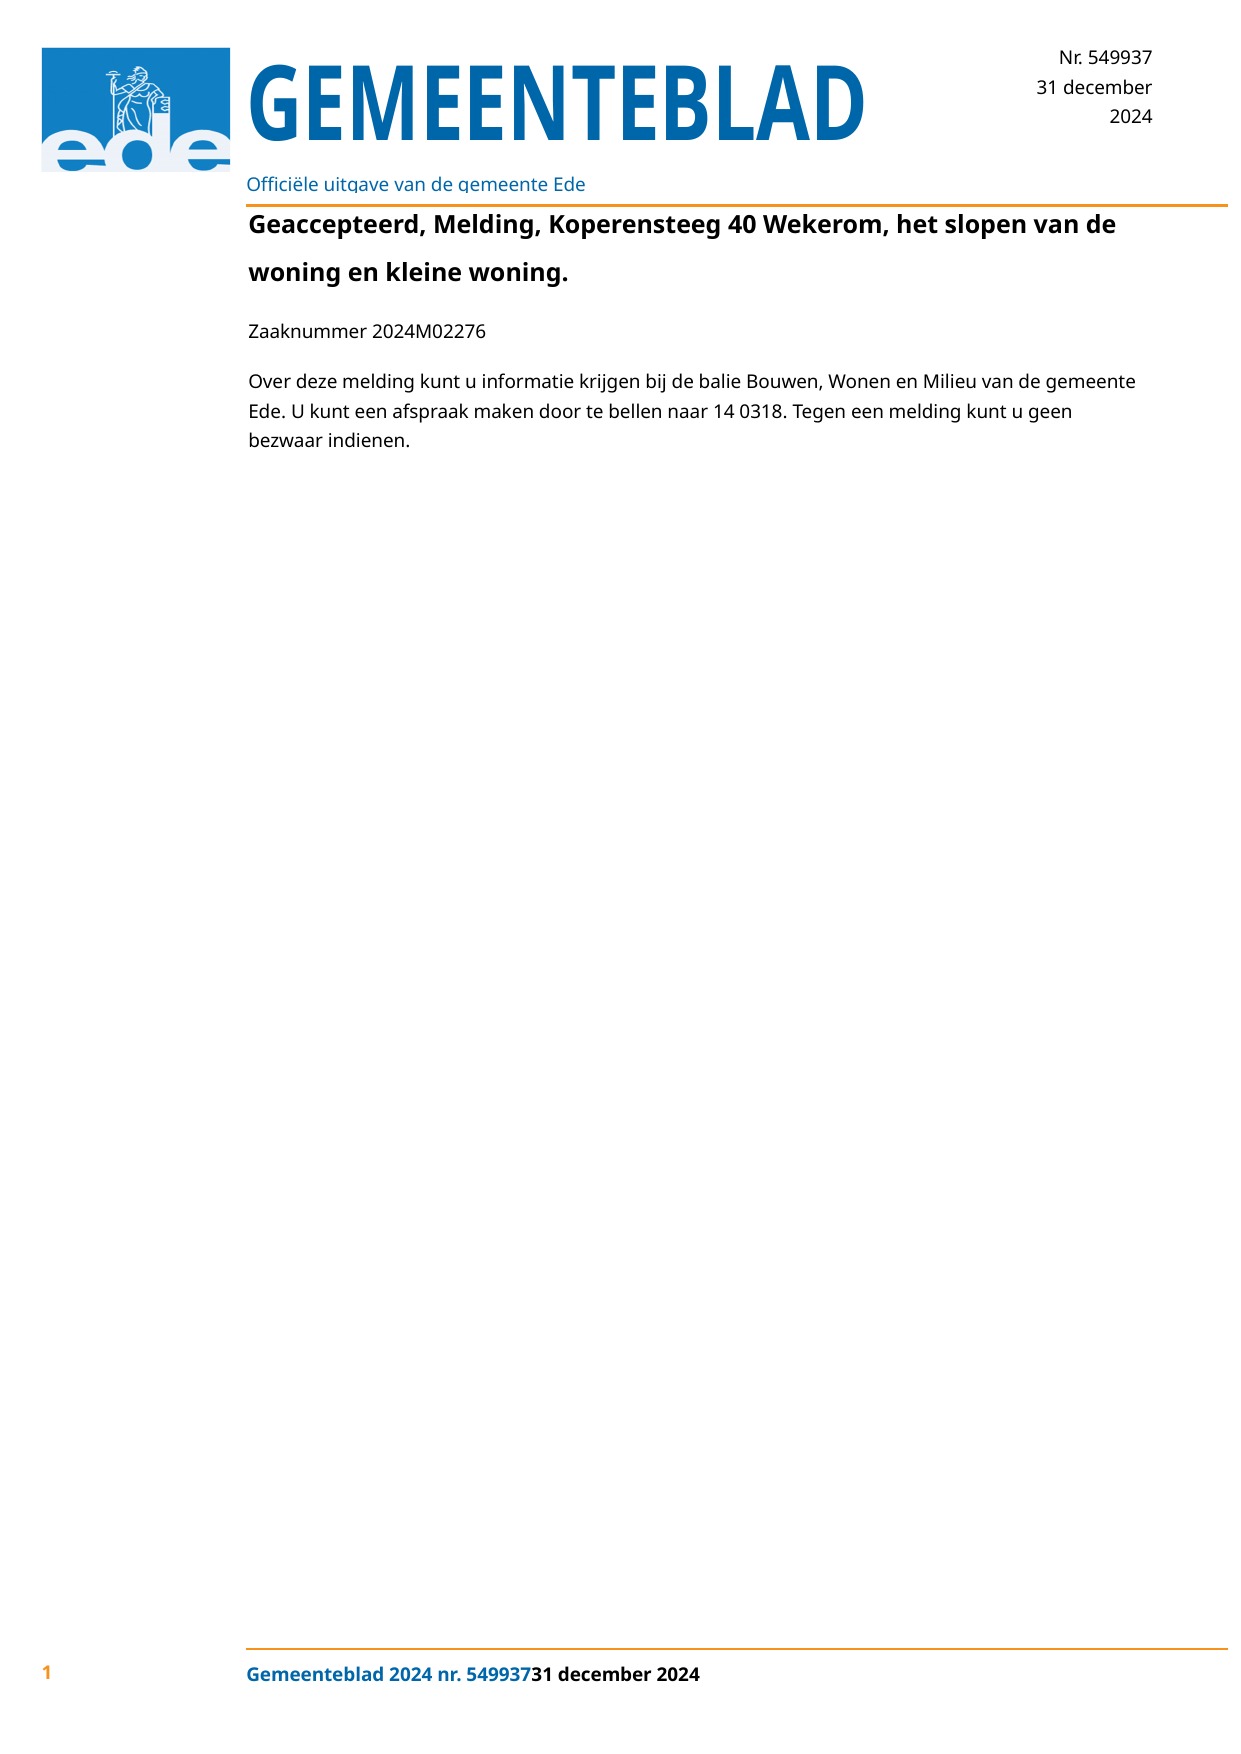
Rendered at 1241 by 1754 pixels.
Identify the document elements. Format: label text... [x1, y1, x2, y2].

text Over deze melding kunt u informatie krijgen bij de balie Bouwen, Wonen en Milieu van de gemeente Ede. U kunt een afspraak maken door te bellen naar 14 0318. Tegen een melding kunt u geen bezwaar indienen. [248, 368, 1152, 453]
text Zaaknummer 2024M02276 [248, 318, 1152, 344]
text Geaccepteerd, Melding, Koperensteeg 40 Wekerom, het slopen van de woning en kleine woning. [248, 207, 1152, 288]
picture [41, 47, 231, 172]
